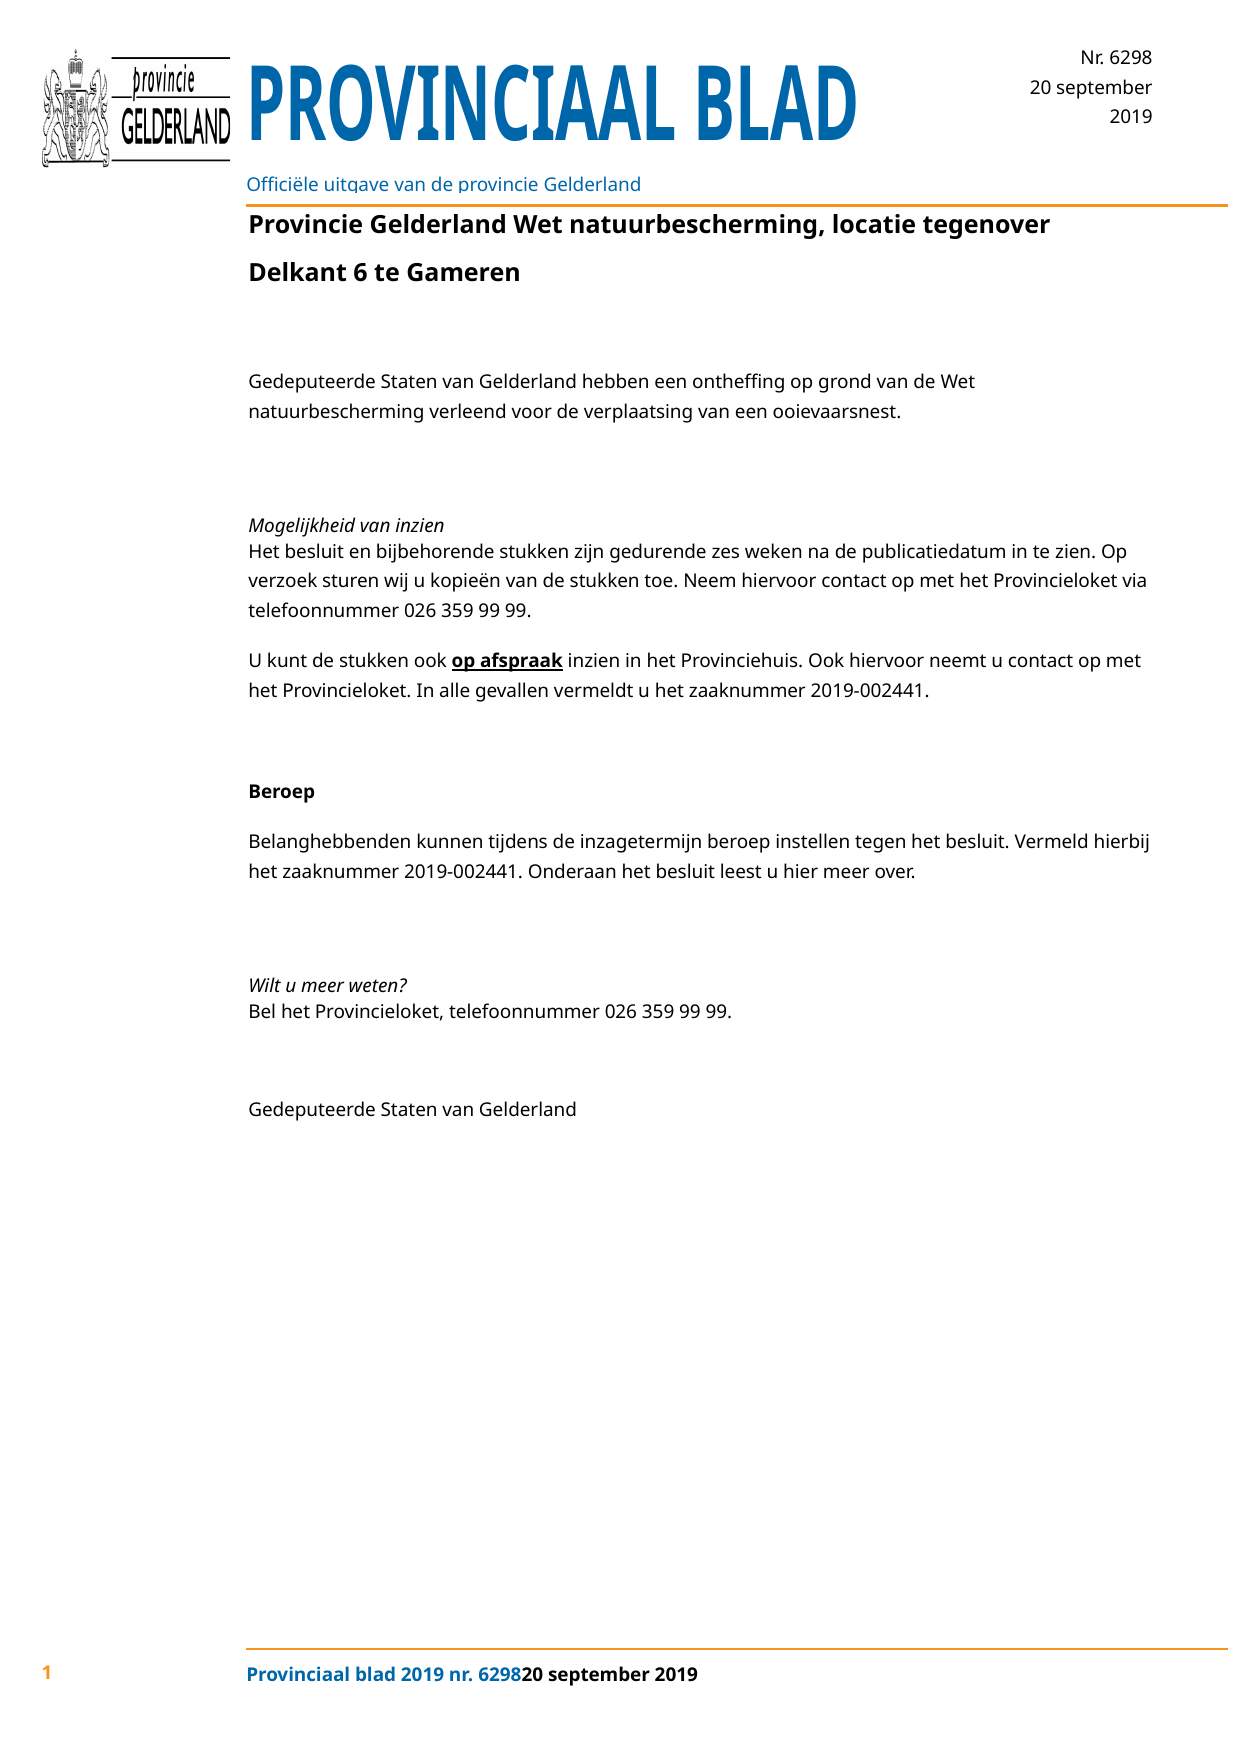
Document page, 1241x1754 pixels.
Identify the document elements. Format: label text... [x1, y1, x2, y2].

text Gedeputeerde Staten van Gelderland [248, 1096, 1152, 1122]
text Provincie Gelderland Wet natuurbescherming, locatie tegenover Delkant 6 te Gameren [248, 207, 1152, 288]
text Bel het Provincieloket, telefoonnummer 026 359 99 99. [248, 998, 1152, 1024]
text Belanghebbenden kunnen tijdens de inzagetermijn beroep instellen tegen het besluit. Vermeld hierbij het zaaknummer 2019-002441. Onderaan het besluit leest u hier meer over. [248, 828, 1152, 884]
text Het besluit en bijbehorende stukken zijn gedurende zes weken na de publicatiedatum in te zien. Op verzoek sturen wij u kopieën van de stukken toe. Neem hiervoor contact op met het Provincieloket via telefoonnummer 026 359 99 99. [248, 538, 1152, 623]
text U kunt de stukken ook op afspraak inzien in het Provinciehuis. Ook hiervoor neemt u contact op met het Provincieloket. In alle gevallen vermeldt u het zaaknummer 2019-002441. [248, 648, 1152, 703]
text Mogelijkheid van inzien [248, 512, 1152, 538]
picture [41, 47, 231, 172]
text Beroep [248, 778, 1152, 804]
text Wilt u meer weten? [248, 972, 1152, 998]
text Gedeputeerde Staten van Gelderland hebben een ontheffing op grond van de Wet natuurbescherming verleend voor de verplaatsing van een ooievaarsnest. [248, 368, 1152, 424]
